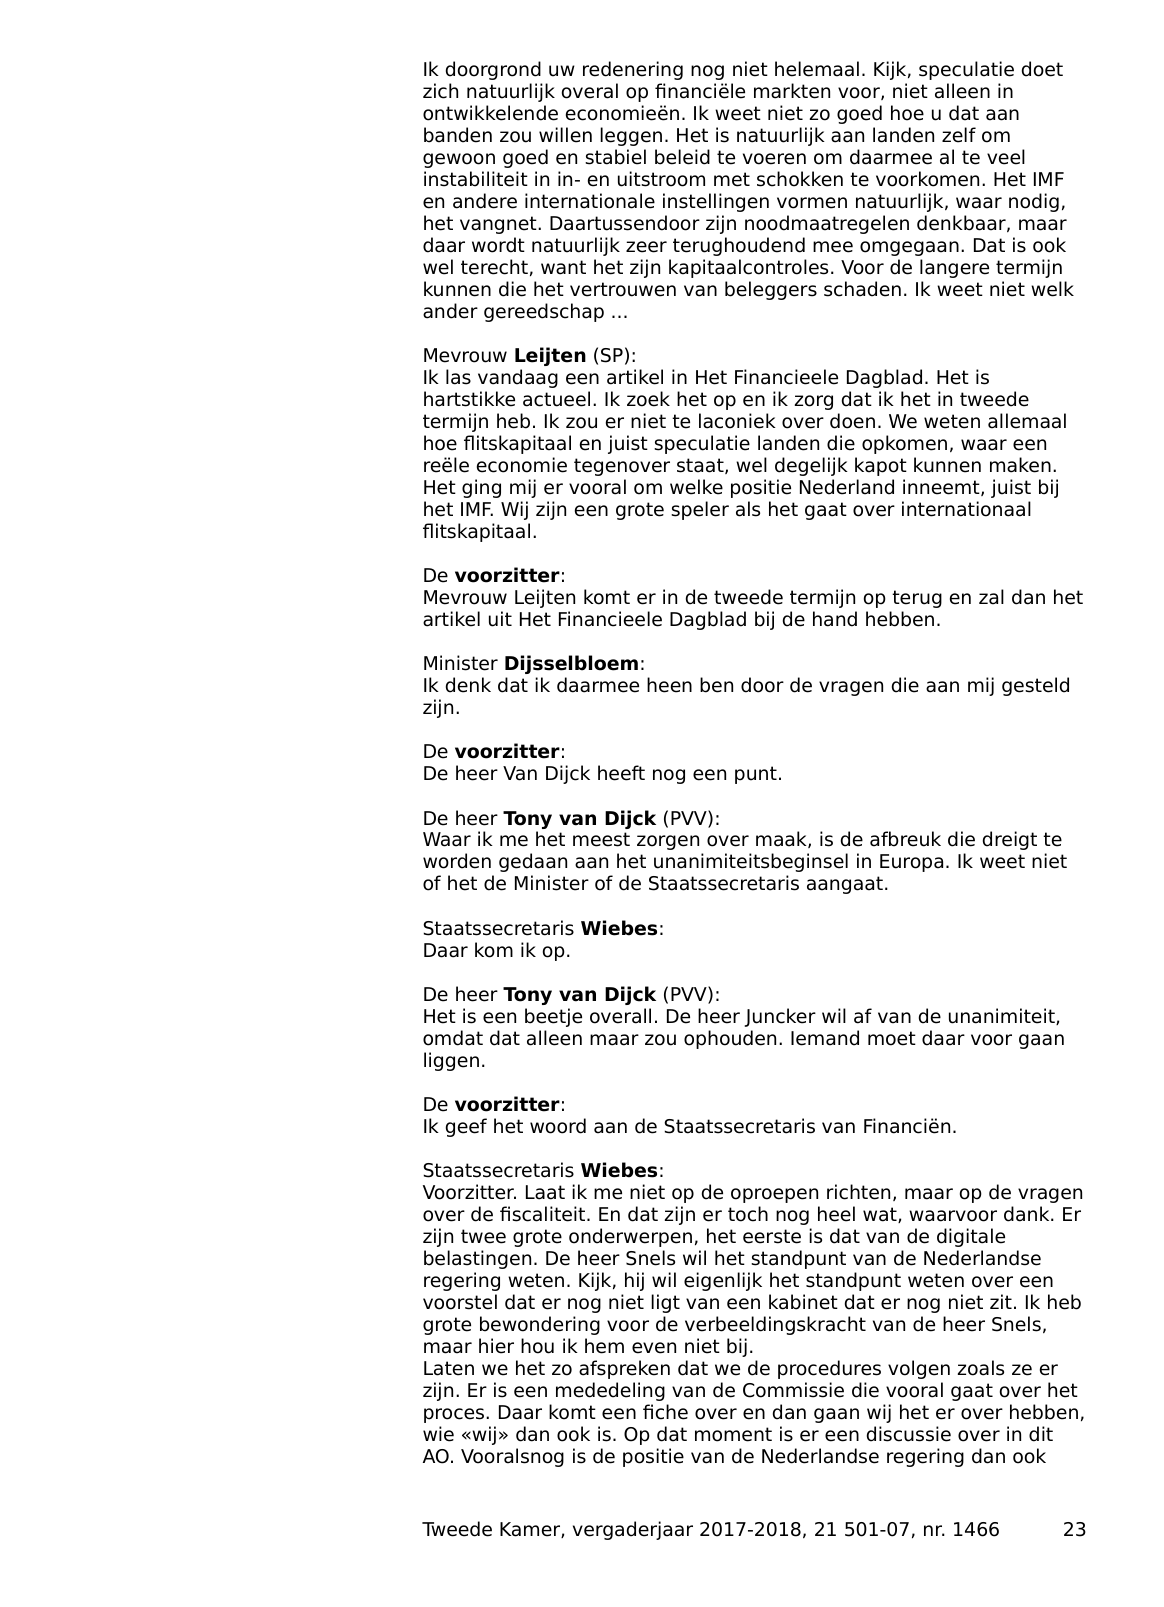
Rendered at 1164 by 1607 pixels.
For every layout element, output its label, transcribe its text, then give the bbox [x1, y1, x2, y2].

text Het is een beetje overall. De heer Juncker wil af van de unanimiteit, omdat dat alleen maar zou ophouden. Iemand moet daar voor gaan liggen. [422, 1006, 1087, 1072]
text Ik las vandaag een artikel in Het Financieele Dagblad. Het is hartstikke actueel. Ik zoek het op en ik zorg dat ik het in tweede termijn heb. Ik zou er niet te laconiek over doen. We weten allemaal hoe flitskapitaal en juist speculatie landen die opkomen, waar een reële economie tegenover staat, wel degelijk kapot kunnen maken. Het ging mij er vooral om welke positie Nederland inneemt, juist bij het IMF. Wij zijn een grote speler als het gaat over internationaal flitskapitaal. [422, 367, 1087, 543]
text De heer Tony van Dijck (PVV): [422, 807, 1087, 829]
text Mevrouw Leijten (SP): [422, 345, 1087, 367]
text Voorzitter. Laat ik me niet op de oproepen richten, maar op de vragen over de fiscaliteit. En dat zijn er toch nog heel wat, waarvoor dank. Er zijn twee grote onderwerpen, het eerste is dat van de digitale belastingen. De heer Snels wil het standpunt van de Nederlandse regering weten. Kijk, hij wil eigenlijk het standpunt weten over een voorstel dat er nog niet ligt van een kabinet dat er nog niet zit. Ik heb grote bewondering voor de verbeeldingskracht van de heer Snels, maar hier hou ik hem even niet bij. [422, 1182, 1087, 1358]
text Laten we het zo afspreken dat we de procedures volgen zoals ze er zijn. Er is een mededeling van de Commissie die vooral gaat over het proces. Daar komt een fiche over en dan gaan wij het er over hebben, wie «wij» dan ook is. Op dat moment is er een discussie over in dit AO. Vooralsnog is de positie van de Nederlandse regering dan ook [422, 1358, 1087, 1468]
text Ik denk dat ik daarmee heen ben door de vragen die aan mij gesteld zijn. [422, 675, 1087, 719]
text De voorzitter: [422, 1094, 1087, 1116]
text De heer Tony van Dijck (PVV): [422, 984, 1087, 1006]
text Ik geef het woord aan de Staatssecretaris van Financiën. [422, 1116, 1087, 1138]
text Waar ik me het meest zorgen over maak, is de afbreuk die dreigt te worden gedaan aan het unanimiteitsbeginsel in Europa. Ik weet niet of het de Minister of de Staatssecretaris aangaat. [422, 829, 1087, 895]
text De voorzitter: [422, 741, 1087, 763]
text Minister Dijsselbloem: [422, 653, 1087, 675]
text Ik doorgrond uw redenering nog niet helemaal. Kijk, speculatie doet zich natuurlijk overal op financiële markten voor, niet alleen in ontwikkelende economieën. Ik weet niet zo goed hoe u dat aan banden zou willen leggen. Het is natuurlijk aan landen zelf om gewoon goed en stabiel beleid te voeren om daarmee al te veel instabiliteit in in- en uitstroom met schokken te voorkomen. Het IMF en andere internationale instellingen vormen natuurlijk, waar nodig, het vangnet. Daartussendoor zijn noodmaatregelen denkbaar, maar daar wordt natuurlijk zeer terughoudend mee omgegaan. Dat is ook wel terecht, want het zijn kapitaalcontroles. Voor de langere termijn kunnen die het vertrouwen van beleggers schaden. Ik weet niet welk ander gereedschap ... [422, 59, 1087, 323]
text De heer Van Dijck heeft nog een punt. [422, 763, 1087, 785]
text Staatssecretaris Wiebes: [422, 1160, 1087, 1182]
text De voorzitter: [422, 565, 1087, 587]
text Daar kom ik op. [422, 939, 1087, 961]
text Staatssecretaris Wiebes: [422, 917, 1087, 939]
text Mevrouw Leijten komt er in de tweede termijn op terug en zal dan het artikel uit Het Financieele Dagblad bij de hand hebben. [422, 587, 1087, 631]
